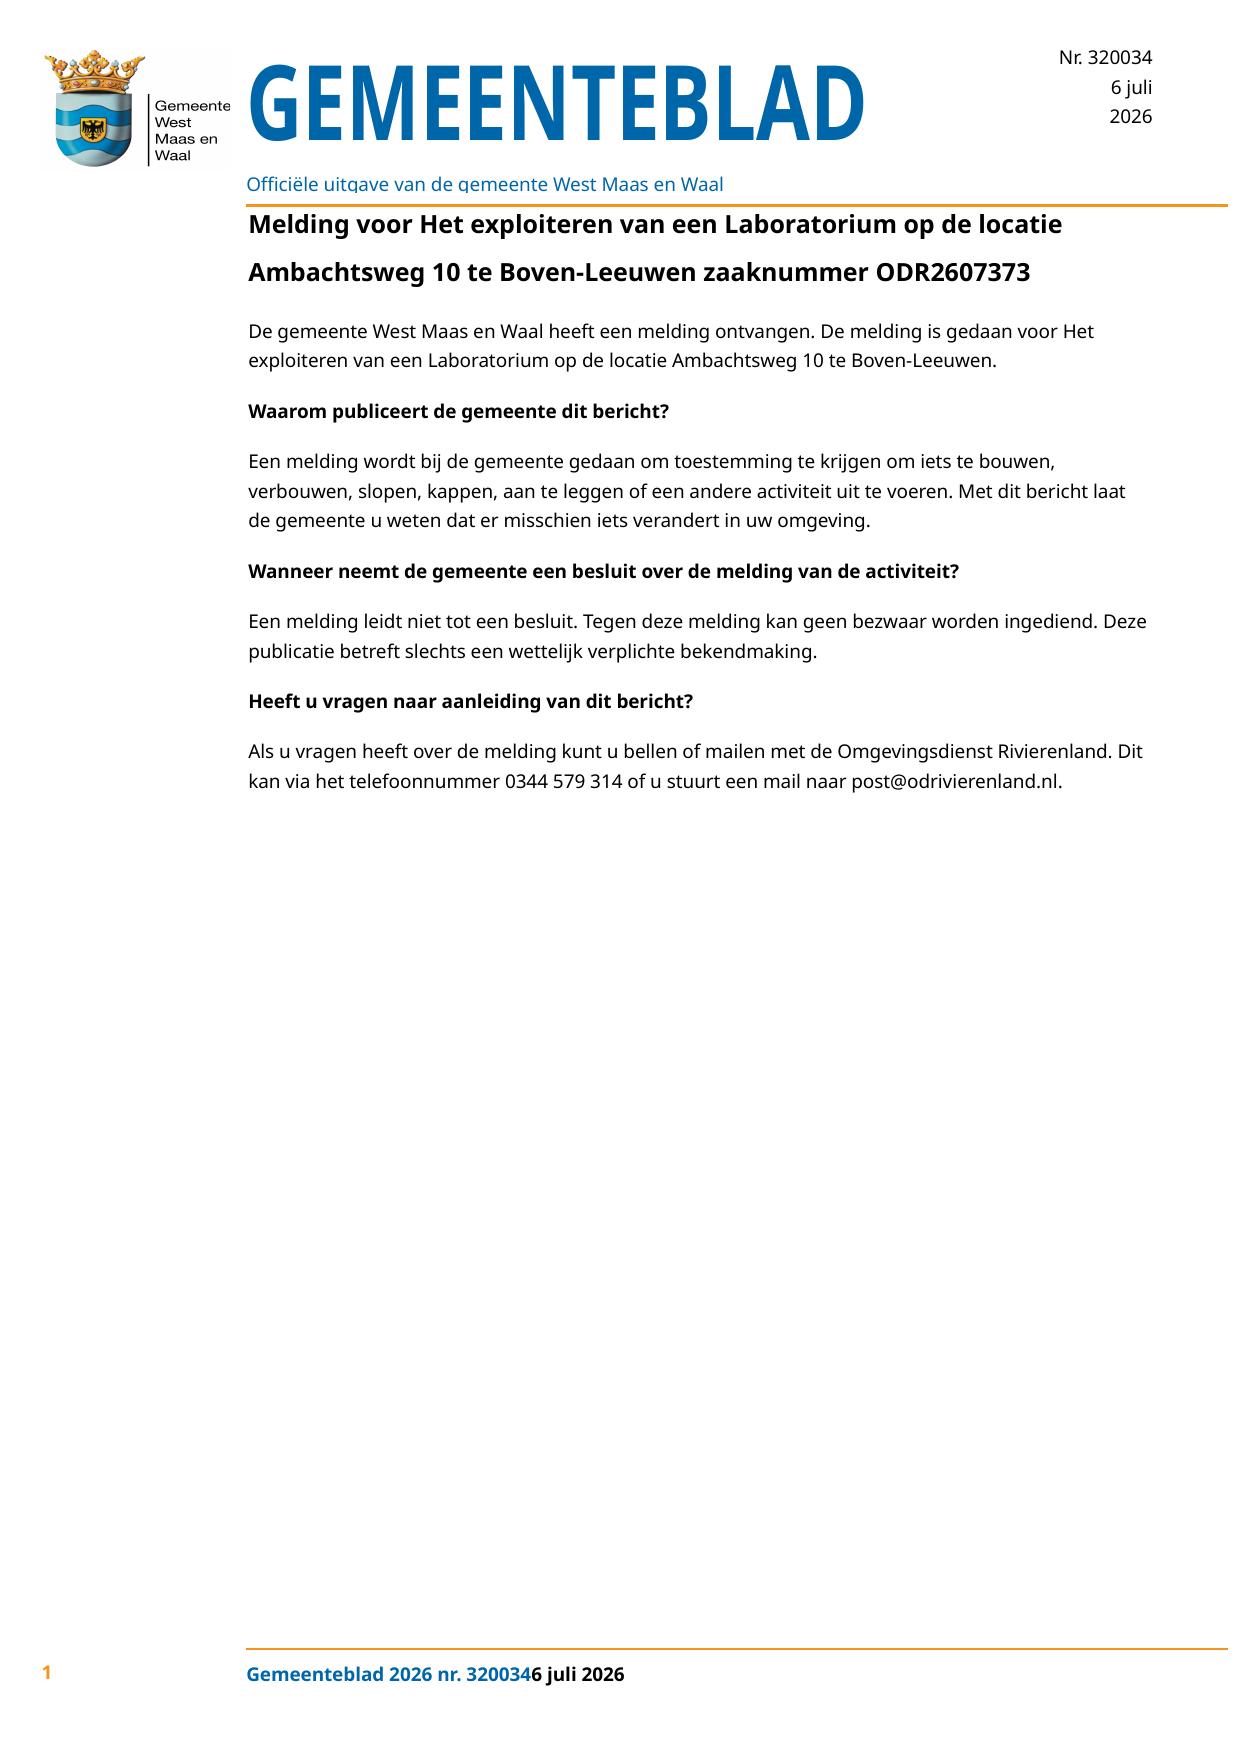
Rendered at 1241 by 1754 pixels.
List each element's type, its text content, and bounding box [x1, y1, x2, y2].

text Als u vragen heeft over de melding kunt u bellen of mailen met de Omgevingsdienst Rivierenland. Dit kan via het telefoonnummer 0344 579 314 of u stuurt een mail naar post@odrivierenland.nl. [248, 739, 1152, 794]
text Waarom publiceert de gemeente dit bericht? [248, 398, 1152, 424]
picture [41, 47, 231, 172]
text Wanneer neemt de gemeente een besluit over de melding van de activiteit? [248, 558, 1152, 584]
text De gemeente West Maas en Waal heeft een melding ontvangen. De melding is gedaan voor Het exploiteren van een Laboratorium op de locatie Ambachtsweg 10 te Boven-Leeuwen. [248, 318, 1152, 373]
text Een melding wordt bij de gemeente gedaan om toestemming te krijgen om iets te bouwen, verbouwen, slopen, kappen, aan te leggen of een andere activiteit uit te voeren. Met dit bericht laat de gemeente u weten dat er misschien iets verandert in uw omgeving. [248, 448, 1152, 533]
text Melding voor Het exploiteren van een Laboratorium op de locatie Ambachtsweg 10 te Boven-Leeuwen zaaknummer ODR2607373 [248, 207, 1152, 288]
text Een melding leidt niet tot een besluit. Tegen deze melding kan geen bezwaar worden ingediend. Deze publicatie betreft slechts een wettelijk verplichte bekendmaking. [248, 608, 1152, 664]
text Heeft u vragen naar aanleiding van dit bericht? [248, 688, 1152, 714]
